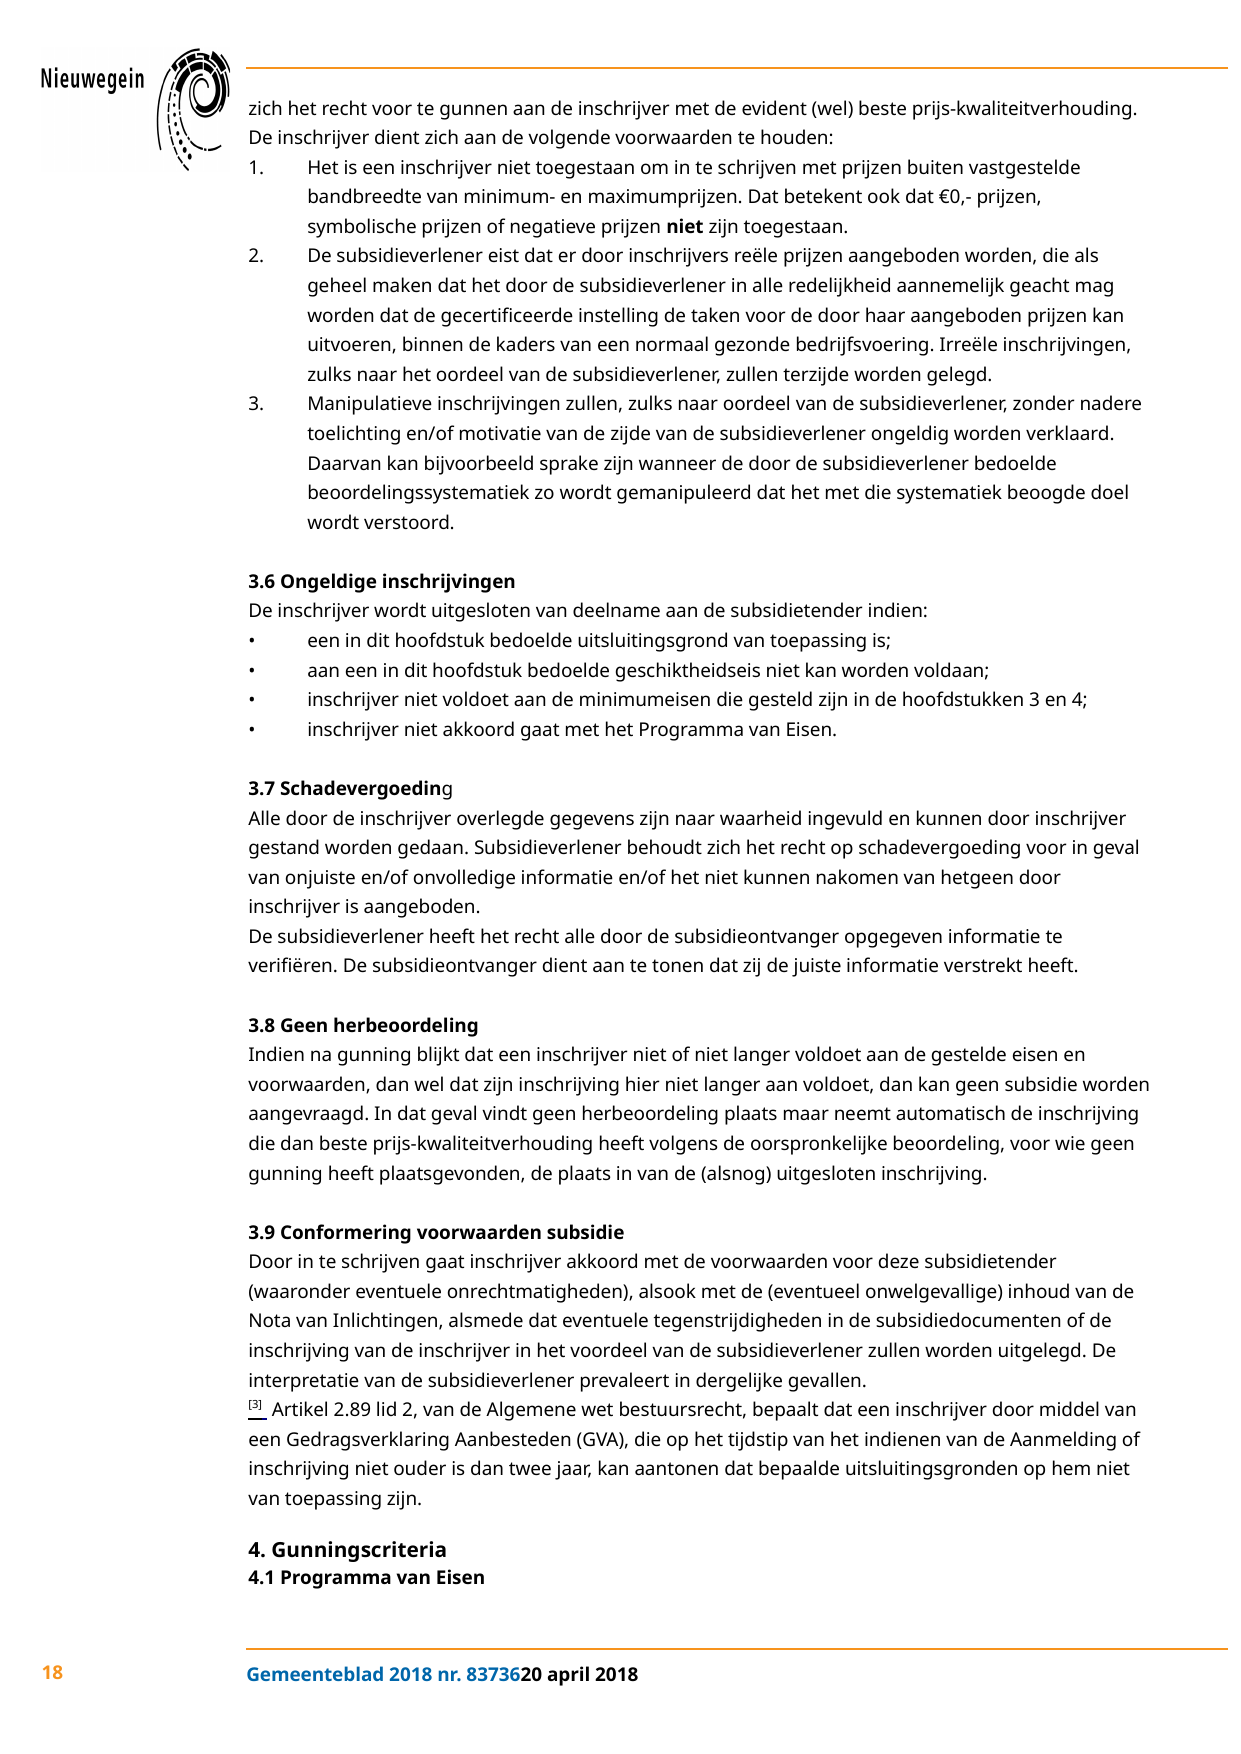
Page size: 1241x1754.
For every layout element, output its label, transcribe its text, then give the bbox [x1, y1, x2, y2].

list De subsidieverlener eist dat er door inschrijvers reële prijzen aangeboden worden, die als geheel maken dat het door de subsidieverlener in alle redelijkheid aannemelijk geacht mag worden dat de gecertificeerde instelling de taken voor de door haar aangeboden prijzen kan uitvoeren, binnen de kaders van een normaal gezonde bedrijfsvoering. Irreële inschrijvingen, zulks naar het oordeel van de subsidieverlener, zullen terzijde worden gelegd. [248, 243, 1152, 387]
text Indien na gunning blijkt dat een inschrijver niet of niet langer voldoet aan de gestelde eisen en voorwaarden, dan wel dat zijn inschrijving hier niet langer aan voldoet, dan kan geen subsidie worden aangevraagd. In dat geval vindt geen herbeoordeling plaats maar neemt automatisch de inschrijving die dan beste prijs-kwaliteitverhouding heeft volgens de oorspronkelijke beoordeling, voor wie geen gunning heeft plaatsgevonden, de plaats in van de (alsnog) uitgesloten inschrijving. [248, 1041, 1152, 1186]
text De subsidieverlener heeft het recht alle door de subsidieontvanger opgegeven informatie te verifiëren. De subsidieontvanger dient aan te tonen dat zij de juiste informatie verstrekt heeft. [248, 923, 1152, 978]
list inschrijver niet voldoet aan de minimumeisen die gesteld zijn in de hoofdstukken 3 en 4; [248, 686, 1152, 712]
text [3] Artikel 2.89 lid 2, van de Algemene wet bestuursrecht, bepaalt dat een inschrijver door middel van een Gedragsverklaring Aanbesteden (GVA), die op het tijdstip van het indienen van de Aanmelding of inschrijving niet ouder is dan twee jaar, kan aantonen dat bepaalde uitsluitingsgronden op hem niet van toepassing zijn. [248, 1396, 1152, 1511]
text Alle door de inschrijver overlegde gegevens zijn naar waarheid ingevuld en kunnen door inschrijver gestand worden gedaan. Subsidieverlener behoudt zich het recht op schadevergoeding voor in geval van onjuiste en/of onvolledige informatie en/of het niet kunnen nakomen van hetgeen door inschrijver is aangeboden. [248, 805, 1152, 919]
picture [41, 47, 231, 172]
text De inschrijver dient zich aan de volgende voorwaarden te houden: [248, 124, 1152, 150]
list Manipulatieve inschrijvingen zullen, zulks naar oordeel van de subsidieverlener, zonder nadere toelichting en/of motivatie van de zijde van de subsidieverlener ongeldig worden verklaard. Daarvan kan bijvoorbeeld sprake zijn wanneer de door de subsidieverlener bedoelde beoordelingssystematiek zo wordt gemanipuleerd dat het met die systematiek beoogde doel wordt verstoord. [248, 391, 1152, 535]
list Het is een inschrijver niet toegestaan om in te schrijven met prijzen buiten vastgestelde bandbreedte van minimum- en maximumprijzen. Dat betekent ook dat €0,- prijzen, symbolische prijzen of negatieve prijzen niet zijn toegestaan. [248, 154, 1152, 239]
list aan een in dit hoofdstuk bedoelde geschiktheidseis niet kan worden voldaan; [248, 657, 1152, 683]
text 4.1 Programma van Eisen [248, 1564, 1152, 1590]
text zich het recht voor te gunnen aan de inschrijver met de evident (wel) beste prijs-kwaliteitverhouding. [248, 95, 1152, 121]
text 4. Gunningscriteria [248, 1536, 1152, 1564]
text 3.9 Conformering voorwaarden subsidie [248, 1219, 1152, 1245]
text 3.8 Geen herbeoordeling [248, 1012, 1152, 1038]
text Door in te schrijven gaat inschrijver akkoord met de voorwaarden voor deze subsidietender (waaronder eventuele onrechtmatigheden), alsook met de (eventueel onwelgevallige) inhoud van de Nota van Inlichtingen, alsmede dat eventuele tegenstrijdigheden in de subsidiedocumenten of de inschrijving van de inschrijver in het voordeel van de subsidieverlener zullen worden uitgelegd. De interpretatie van de subsidieverlener prevaleert in dergelijke gevallen. [248, 1248, 1152, 1393]
text 3.6 Ongeldige inschrijvingen [248, 568, 1152, 594]
list inschrijver niet akkoord gaat met het Programma van Eisen. [248, 716, 1152, 742]
text De inschrijver wordt uitgesloten van deelname aan de subsidietender indien: [248, 598, 1152, 623]
text 3.7 Schadevergoeding [248, 775, 1152, 801]
list een in dit hoofdstuk bedoelde uitsluitingsgrond van toepassing is; [248, 627, 1152, 653]
